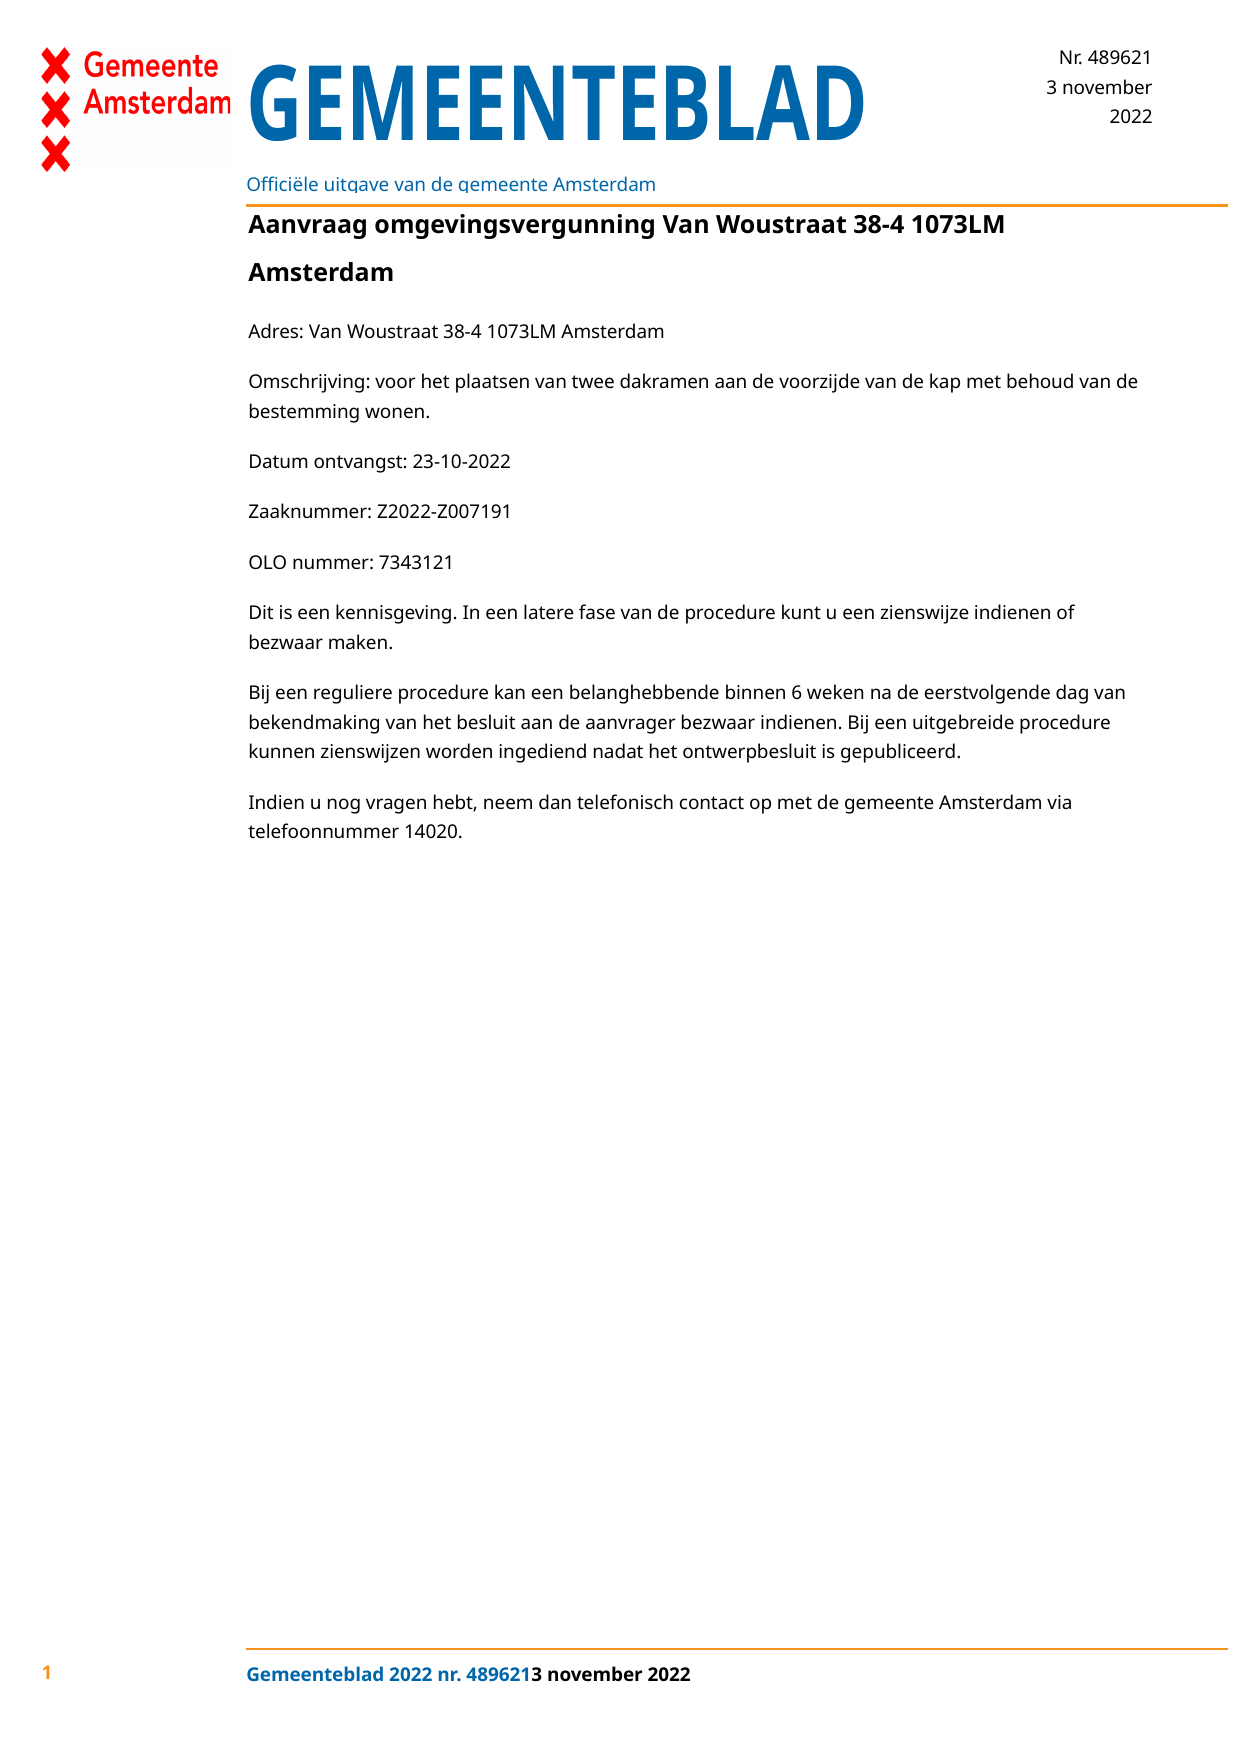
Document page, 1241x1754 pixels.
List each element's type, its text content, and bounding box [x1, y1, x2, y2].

text Zaaknummer: Z2022-Z007191 [248, 499, 1152, 524]
picture [41, 47, 231, 172]
text Adres: Van Woustraat 38-4 1073LM Amsterdam [248, 318, 1152, 344]
text OLO nummer: 7343121 [248, 549, 1152, 575]
text Dit is een kennisgeving. In een latere fase van de procedure kunt u een zienswijze indienen of bezwaar maken. [248, 599, 1152, 655]
text Aanvraag omgevingsvergunning Van Woustraat 38-4 1073LM Amsterdam [248, 207, 1152, 288]
text Bij een reguliere procedure kan een belanghebbende binnen 6 weken na de eerstvolgende dag van bekendmaking van het besluit aan de aanvrager bezwaar indienen. Bij een uitgebreide procedure kunnen zienswijzen worden ingediend nadat het ontwerpbesluit is gepubliceerd. [248, 679, 1152, 764]
text Datum ontvangst: 23-10-2022 [248, 448, 1152, 474]
text Omschrijving: voor het plaatsen van twee dakramen aan de voorzijde van de kap met behoud van de bestemming wonen. [248, 368, 1152, 424]
text Indien u nog vragen hebt, neem dan telefonisch contact op met de gemeente Amsterdam via telefoonnummer 14020. [248, 789, 1152, 844]
